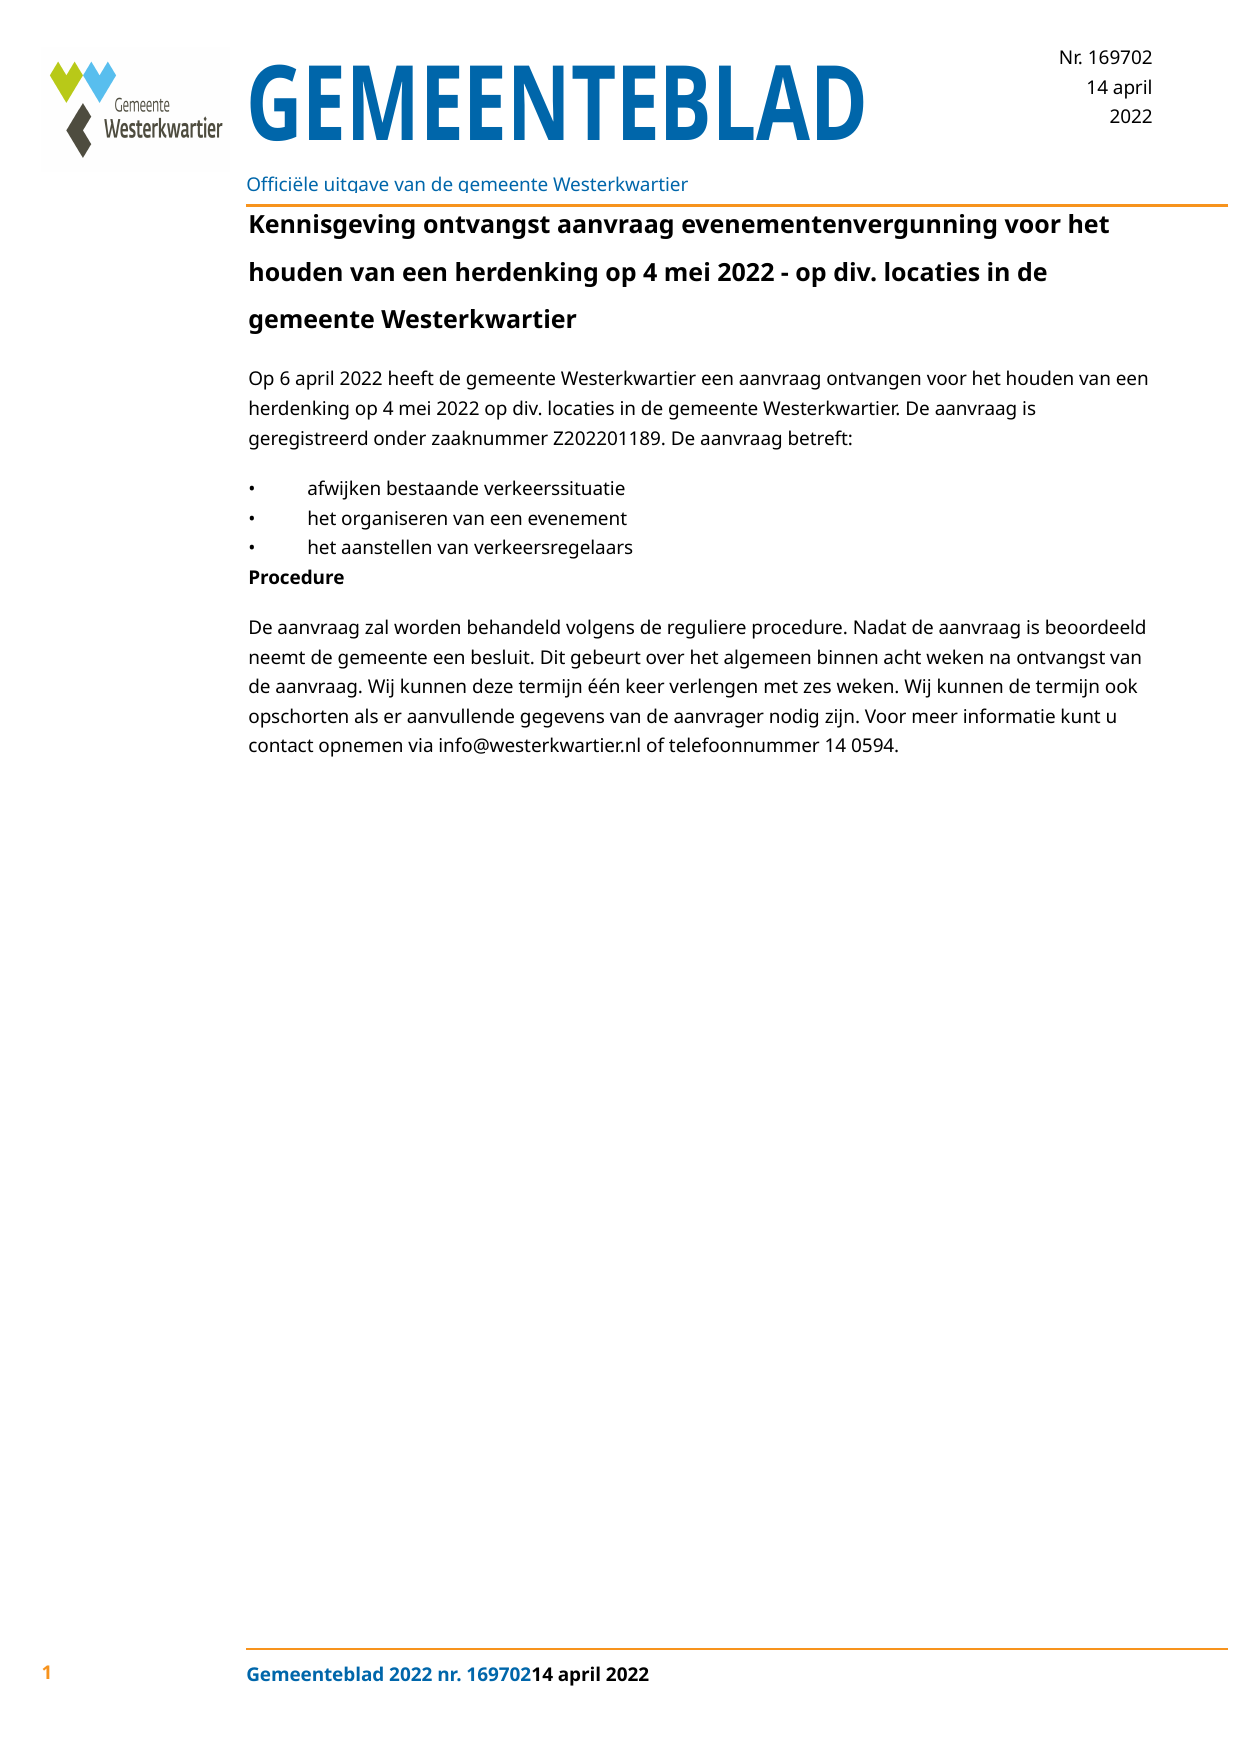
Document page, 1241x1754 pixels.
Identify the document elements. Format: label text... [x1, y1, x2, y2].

text De aanvraag zal worden behandeld volgens de reguliere procedure. Nadat de aanvraag is beoordeeld neemt de gemeente een besluit. Dit gebeurt over het algemeen binnen acht weken na ontvangst van de aanvraag. Wij kunnen deze termijn één keer verlengen met zes weken. Wij kunnen de termijn ook opschorten als er aanvullende gegevens van de aanvrager nodig zijn. Voor meer informatie kunt u contact opnemen via info@westerkwartier.nl of telefoonnummer 14 0594. [248, 614, 1152, 758]
picture [41, 47, 231, 172]
text Kennisgeving ontvangst aanvraag evenementenvergunning voor het houden van een herdenking op 4 mei 2022 - op div. locaties in de gemeente Westerkwartier [248, 207, 1152, 336]
list het aanstellen van verkeersregelaars [248, 534, 1152, 560]
text Op 6 april 2022 heeft de gemeente Westerkwartier een aanvraag ontvangen voor het houden van een herdenking op 4 mei 2022 op div. locaties in de gemeente Westerkwartier. De aanvraag is geregistreerd onder zaaknummer Z202201189. De aanvraag betreft: [248, 366, 1152, 450]
list het organiseren van een evenement [248, 505, 1152, 530]
list afwijken bestaande verkeerssituatie [248, 475, 1152, 501]
text Procedure [248, 564, 1152, 589]
